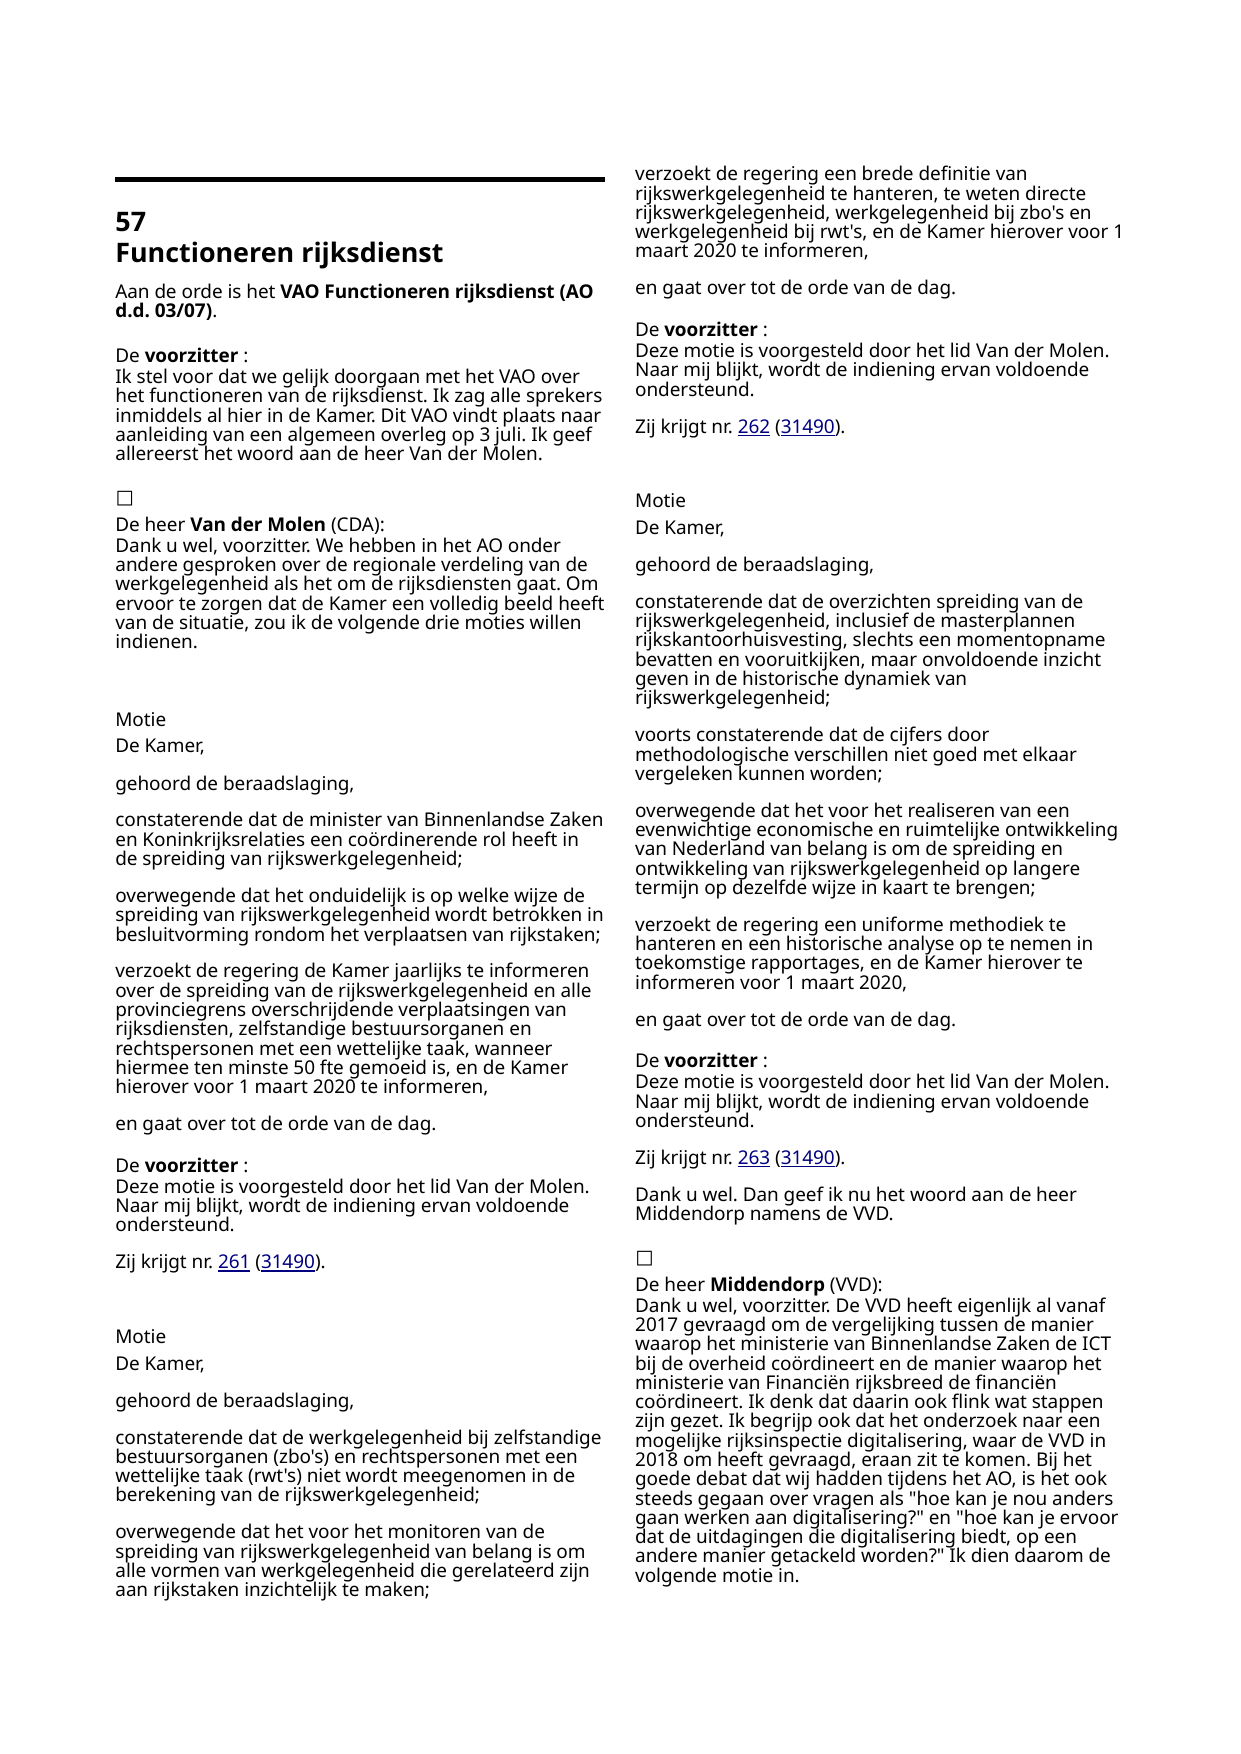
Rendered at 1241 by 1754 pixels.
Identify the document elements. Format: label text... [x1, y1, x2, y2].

text ⬜ [115, 485, 605, 511]
text Deze motie is voorgesteld door het lid Van der Molen. Naar mij blijkt, wordt de indiening ervan voldoende ondersteund. [115, 1178, 605, 1236]
text verzoekt de regering de Kamer jaarlijks te informeren over de spreiding van de rijkswerkgelegenheid en alle provinciegrens overschrijdende verplaatsingen van rijksdiensten, zelfstandige bestuursorganen en rechtspersonen met een wettelijke taak, wanneer hiermee ten minste 50 fte gemoeid is, en de Kamer hierover voor 1 maart 2020 te informeren, [115, 962, 605, 1097]
text verzoekt de regering een uniforme methodiek te hanteren en een historische analyse op te nemen in toekomstige rapportages, en de Kamer hierover te informeren voor 1 maart 2020, [635, 916, 1125, 993]
text Motie [115, 1323, 605, 1349]
text Dank u wel, voorzitter. We hebben in het AO onder andere gesproken over de regionale verdeling van de werkgelegenheid als het om de rijksdiensten gaat. Om ervoor te zorgen dat de Kamer een volledig beeld heeft van de situatie, zou ik de volgende drie moties willen indienen. [115, 537, 605, 652]
text De voorzitter : [115, 342, 605, 368]
text gehoord de beraadslaging, [115, 1392, 605, 1411]
text Functioneren rijksdienst [115, 239, 605, 283]
text overwegende dat het voor het monitoren van de spreiding van rijkswerkgelegenheid van belang is om alle vormen van werkgelegenheid die gerelateerd zijn aan rijkstaken inzichtelijk te maken; [115, 1523, 605, 1601]
text Deze motie is voorgesteld door het lid Van der Molen. Naar mij blijkt, wordt de indiening ervan voldoende ondersteund. [635, 1073, 1125, 1131]
text gehoord de beraadslaging, [635, 556, 1125, 575]
text Ik stel voor dat we gelijk doorgaan met het VAO over het functioneren van de rijksdienst. Ik zag alle sprekers inmiddels al hier in de Kamer. Dit VAO vindt plaats naar aanleiding van een algemeen overleg op 3 juli. Ik geef allereerst het woord aan de heer Van der Molen. [115, 368, 605, 464]
text Aan de orde is het VAO Functioneren rijksdienst (AO d.d. 03/07). [115, 283, 605, 322]
text Deze motie is voorgesteld door het lid Van der Molen. Naar mij blijkt, wordt de indiening ervan voldoende ondersteund. [635, 342, 1125, 400]
text Dank u wel, voorzitter. De VVD heeft eigenlijk al vanaf 2017 gevraagd om de vergelijking tussen de manier waarop het ministerie van Binnenlandse Zaken de ICT bij de overheid coördineert en de manier waarop het ministerie van Financiën rijksbreed de financiën coördineert. Ik denk dat daarin ook flink wat stappen zijn gezet. Ik begrijp ook dat het onderzoek naar een mogelijke rijksinspectie digitalisering, waar de VVD in 2018 om heeft gevraagd, eraan zit te komen. Bij het goede debat dat wij hadden tijdens het AO, is het ook steeds gegaan over vragen als "hoe kan je nou anders gaan werken aan digitalisering?" en "hoe kan je ervoor dat de uitdagingen die digitalisering biedt, op een andere manier getackeld worden?" Ik dien daarom de volgende motie in. [635, 1297, 1125, 1586]
text en gaat over tot de orde van de dag. [635, 279, 1125, 299]
text Zij krijgt nr. 261 (31490). [115, 1253, 605, 1273]
text 57 [115, 203, 605, 239]
text overwegende dat het onduidelijk is op welke wijze de spreiding van rijkswerkgelegenheid wordt betrokken in besluitvorming rondom het verplaatsen van rijkstaken; [115, 887, 605, 945]
text Dank u wel. Dan geef ik nu het woord aan de heer Middendorp namens de VVD. [635, 1186, 1125, 1224]
text en gaat over tot de orde van de dag. [635, 1011, 1125, 1030]
text constaterende dat de overzichten spreiding van de rijkswerkgelegenheid, inclusief de masterplannen rijkskantoorhuisvesting, slechts een momentopname bevatten en vooruitkijken, maar onvoldoende inzicht geven in de historische dynamiek van rijkswerkgelegenheid; [635, 593, 1125, 708]
text De heer Van der Molen (CDA): [115, 511, 605, 537]
text gehoord de beraadslaging, [115, 774, 605, 794]
text constaterende dat de minister van Binnenlandse Zaken en Koninkrijksrelaties een coördinerende rol heeft in de spreiding van rijkswerkgelegenheid; [115, 811, 605, 869]
text verzoekt de regering een brede definitie van rijkswerkgelegenheid te hanteren, te weten directe rijkswerkgelegenheid, werkgelegenheid bij zbo's en werkgelegenheid bij rwt's, en de Kamer hierover voor 1 maart 2020 te informeren, [635, 165, 1125, 262]
text De Kamer, [115, 1355, 605, 1374]
text Zij krijgt nr. 263 (31490). [635, 1149, 1125, 1168]
text De heer Middendorp (VVD): [635, 1271, 1125, 1297]
text ⬜ [635, 1245, 1125, 1271]
text De Kamer, [635, 519, 1125, 538]
text Zij krijgt nr. 262 (31490). [635, 418, 1125, 437]
text constaterende dat de werkgelegenheid bij zelfstandige bestuursorganen (zbo's) en rechtspersonen met een wettelijke taak (rwt's) niet wordt meegenomen in de berekening van de rijkswerkgelegenheid; [115, 1429, 605, 1506]
text De Kamer, [115, 737, 605, 757]
text en gaat over tot de orde van de dag. [115, 1115, 605, 1134]
text De voorzitter : [115, 1152, 605, 1178]
text voorts constaterende dat de cijfers door methodologische verschillen niet goed met elkaar vergeleken kunnen worden; [635, 726, 1125, 784]
text Motie [635, 487, 1125, 513]
text Motie [115, 706, 605, 732]
text De voorzitter : [635, 1048, 1125, 1073]
text De voorzitter : [635, 316, 1125, 342]
text overwegende dat het voor het realiseren van een evenwichtige economische en ruimtelijke ontwikkeling van Nederland van belang is om de spreiding en ontwikkeling van rijkswerkgelegenheid op langere termijn op dezelfde wijze in kaart te brengen; [635, 802, 1125, 898]
